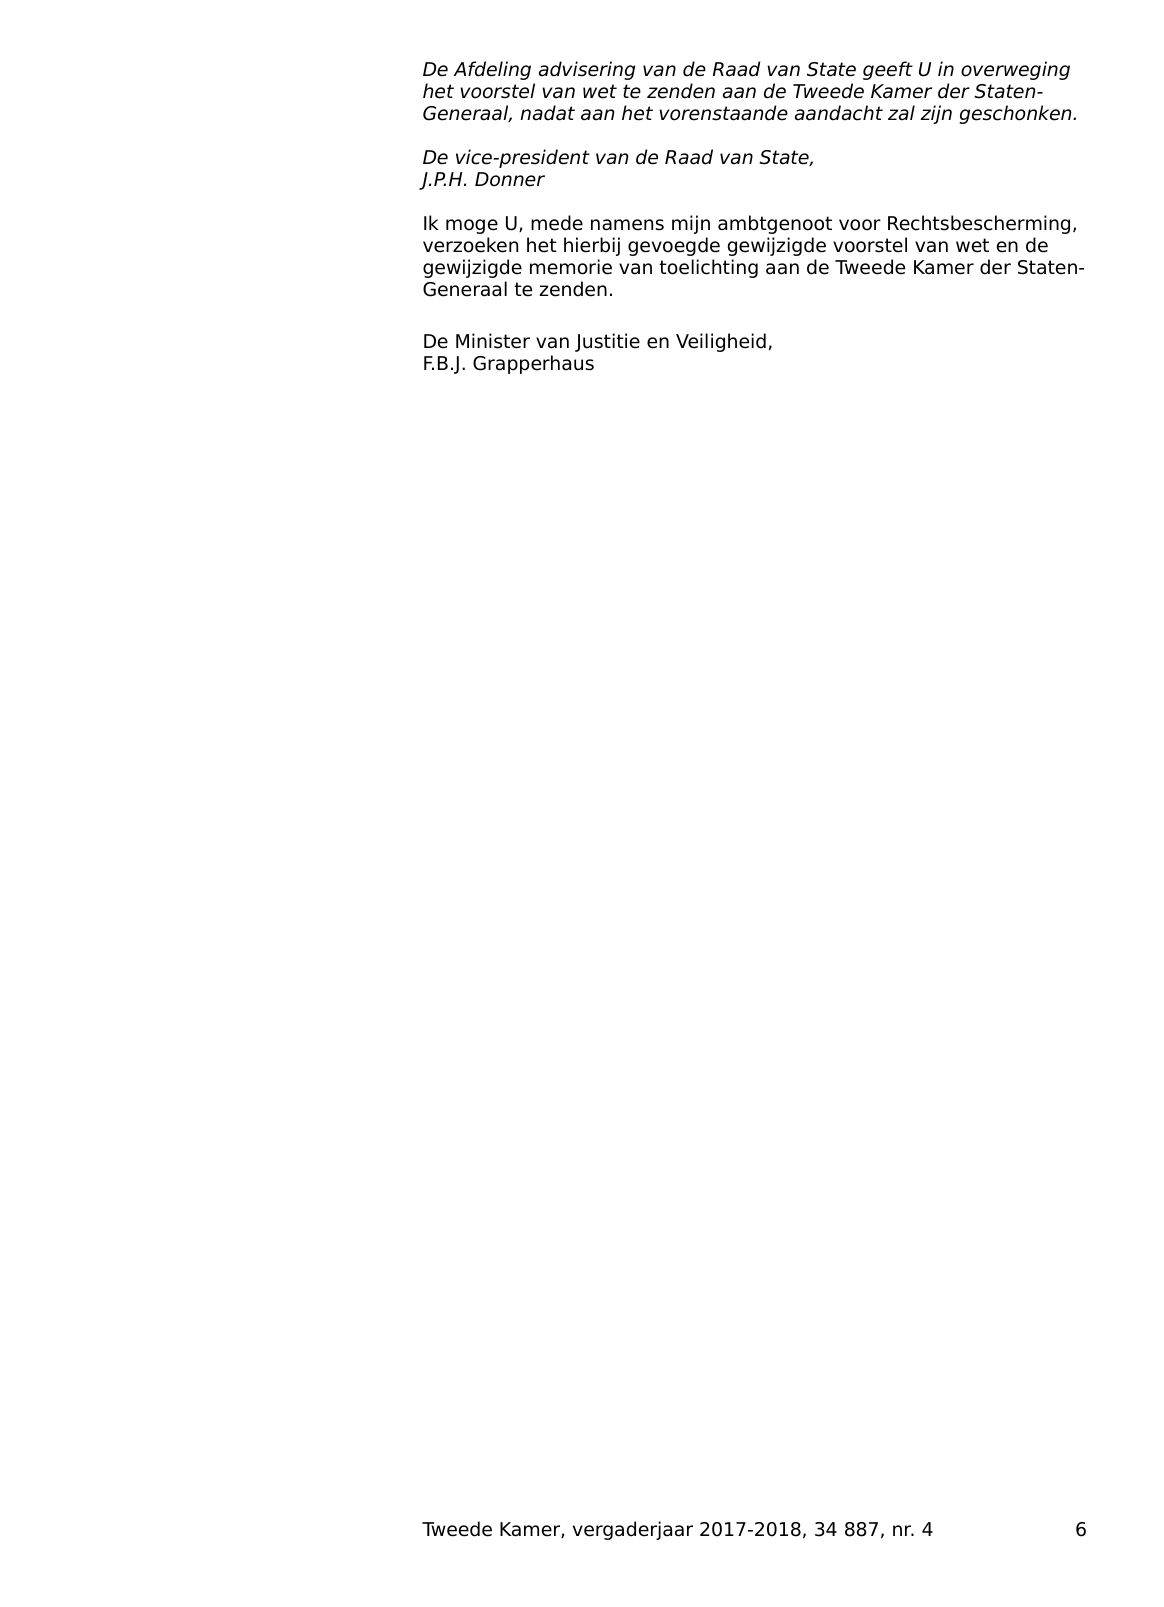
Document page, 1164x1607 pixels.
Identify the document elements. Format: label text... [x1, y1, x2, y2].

text De Minister van Justitie en Veiligheid, F.B.J. Grapperhaus [422, 331, 1087, 375]
text Ik moge U, mede namens mijn ambtgenoot voor Rechtsbescherming, verzoeken het hierbij gevoegde gewijzigde voorstel van wet en de gewijzigde memorie van toelichting aan de Tweede Kamer der Staten-Generaal te zenden. [422, 213, 1087, 301]
text J.P.H. Donner [422, 169, 1087, 191]
text De Afdeling advisering van de Raad van State geeft U in overweging het voorstel van wet te zenden aan de Tweede Kamer der Staten-Generaal, nadat aan het vorenstaande aandacht zal zijn geschonken. [422, 59, 1087, 125]
text De vice-president van de Raad van State, [422, 147, 1087, 169]
